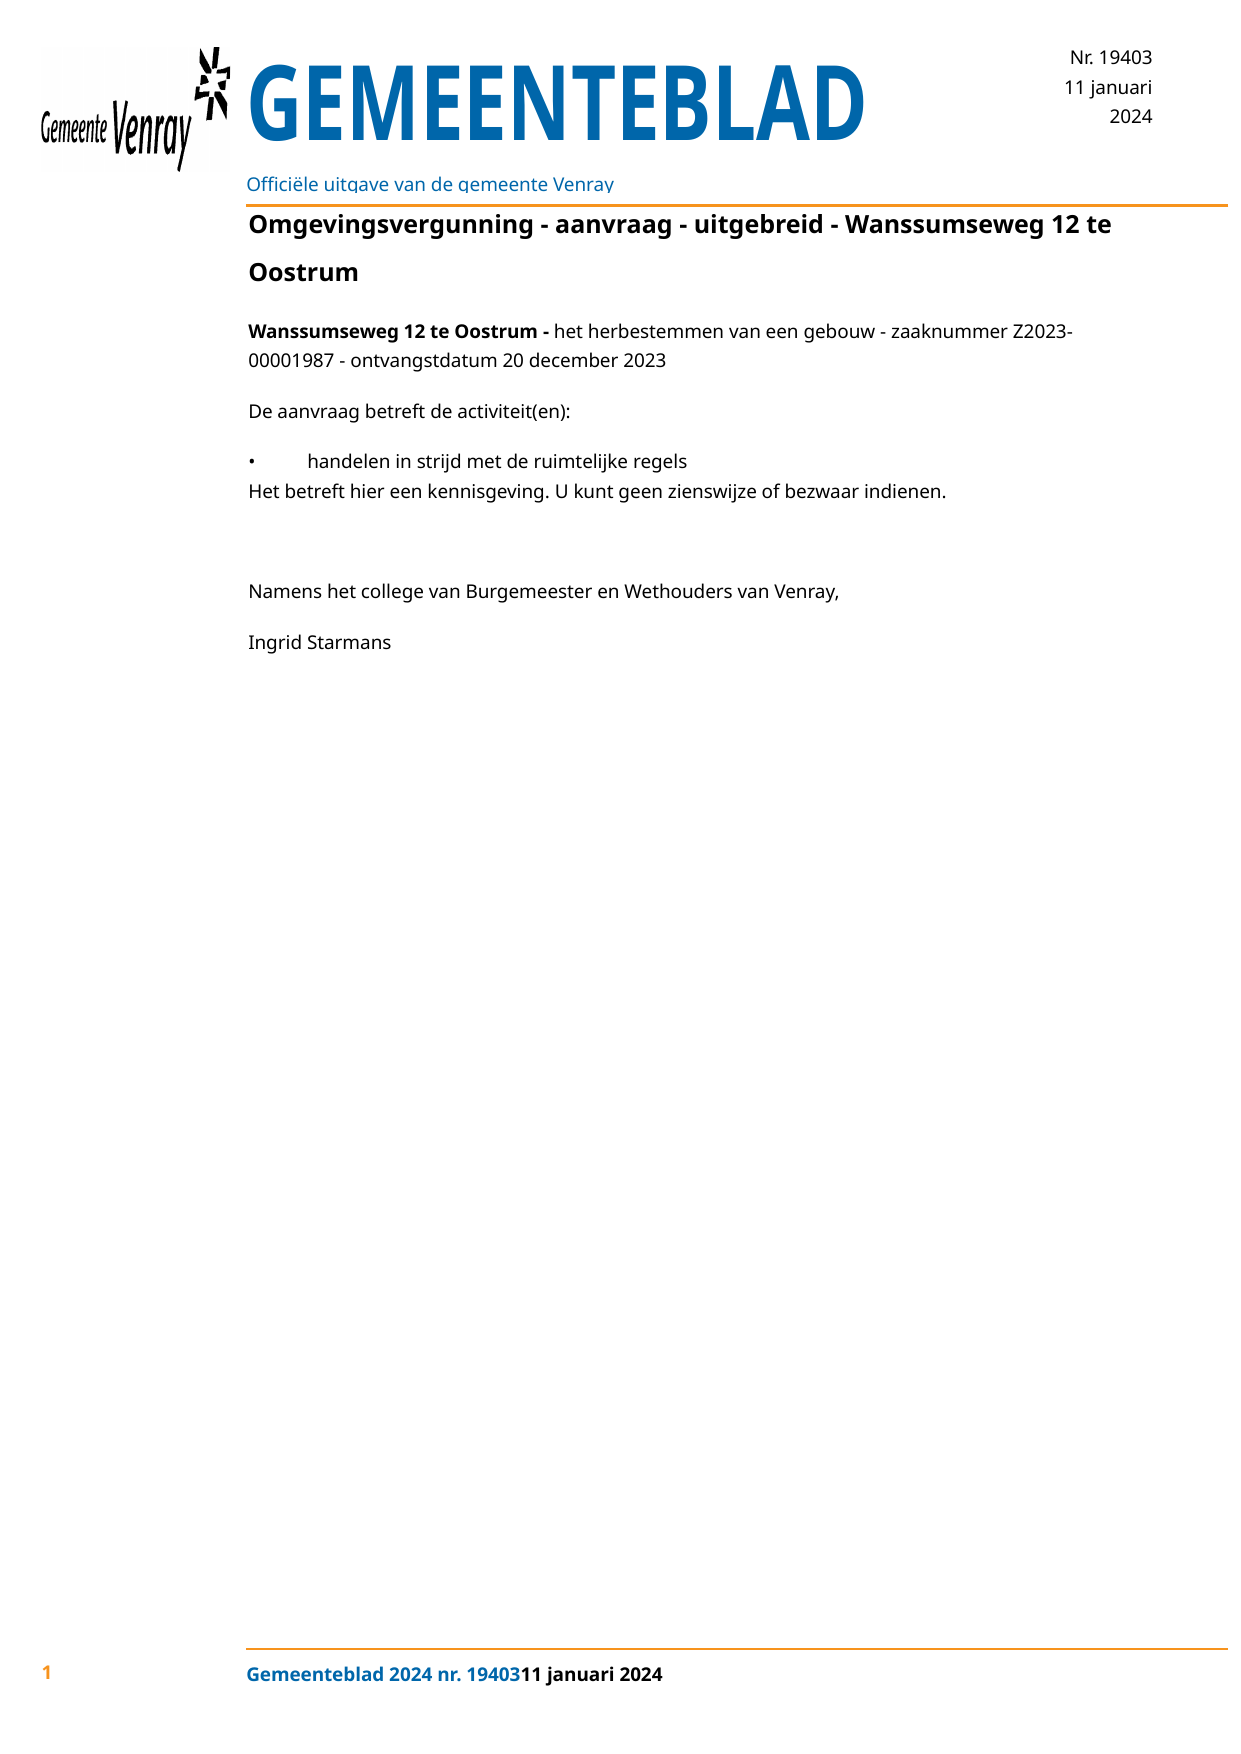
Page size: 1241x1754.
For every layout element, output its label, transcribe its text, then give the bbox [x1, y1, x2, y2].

text Wanssumseweg 12 te Oostrum - het herbestemmen van een gebouw - zaaknummer Z2023-00001987 - ontvangstdatum 20 december 2023 [248, 318, 1152, 373]
text Ingrid Starmans [248, 629, 1152, 655]
text Namens het college van Burgemeester en Wethouders van Venray, [248, 579, 1152, 604]
picture [41, 47, 231, 172]
text Het betreft hier een kennisgeving. U kunt geen zienswijze of bezwaar indienen. [248, 478, 1152, 504]
text De aanvraag betreft de activiteit(en): [248, 398, 1152, 424]
text Omgevingsvergunning - aanvraag - uitgebreid - Wanssumseweg 12 te Oostrum [248, 207, 1152, 288]
list handelen in strijd met de ruimtelijke regels [248, 448, 1152, 474]
